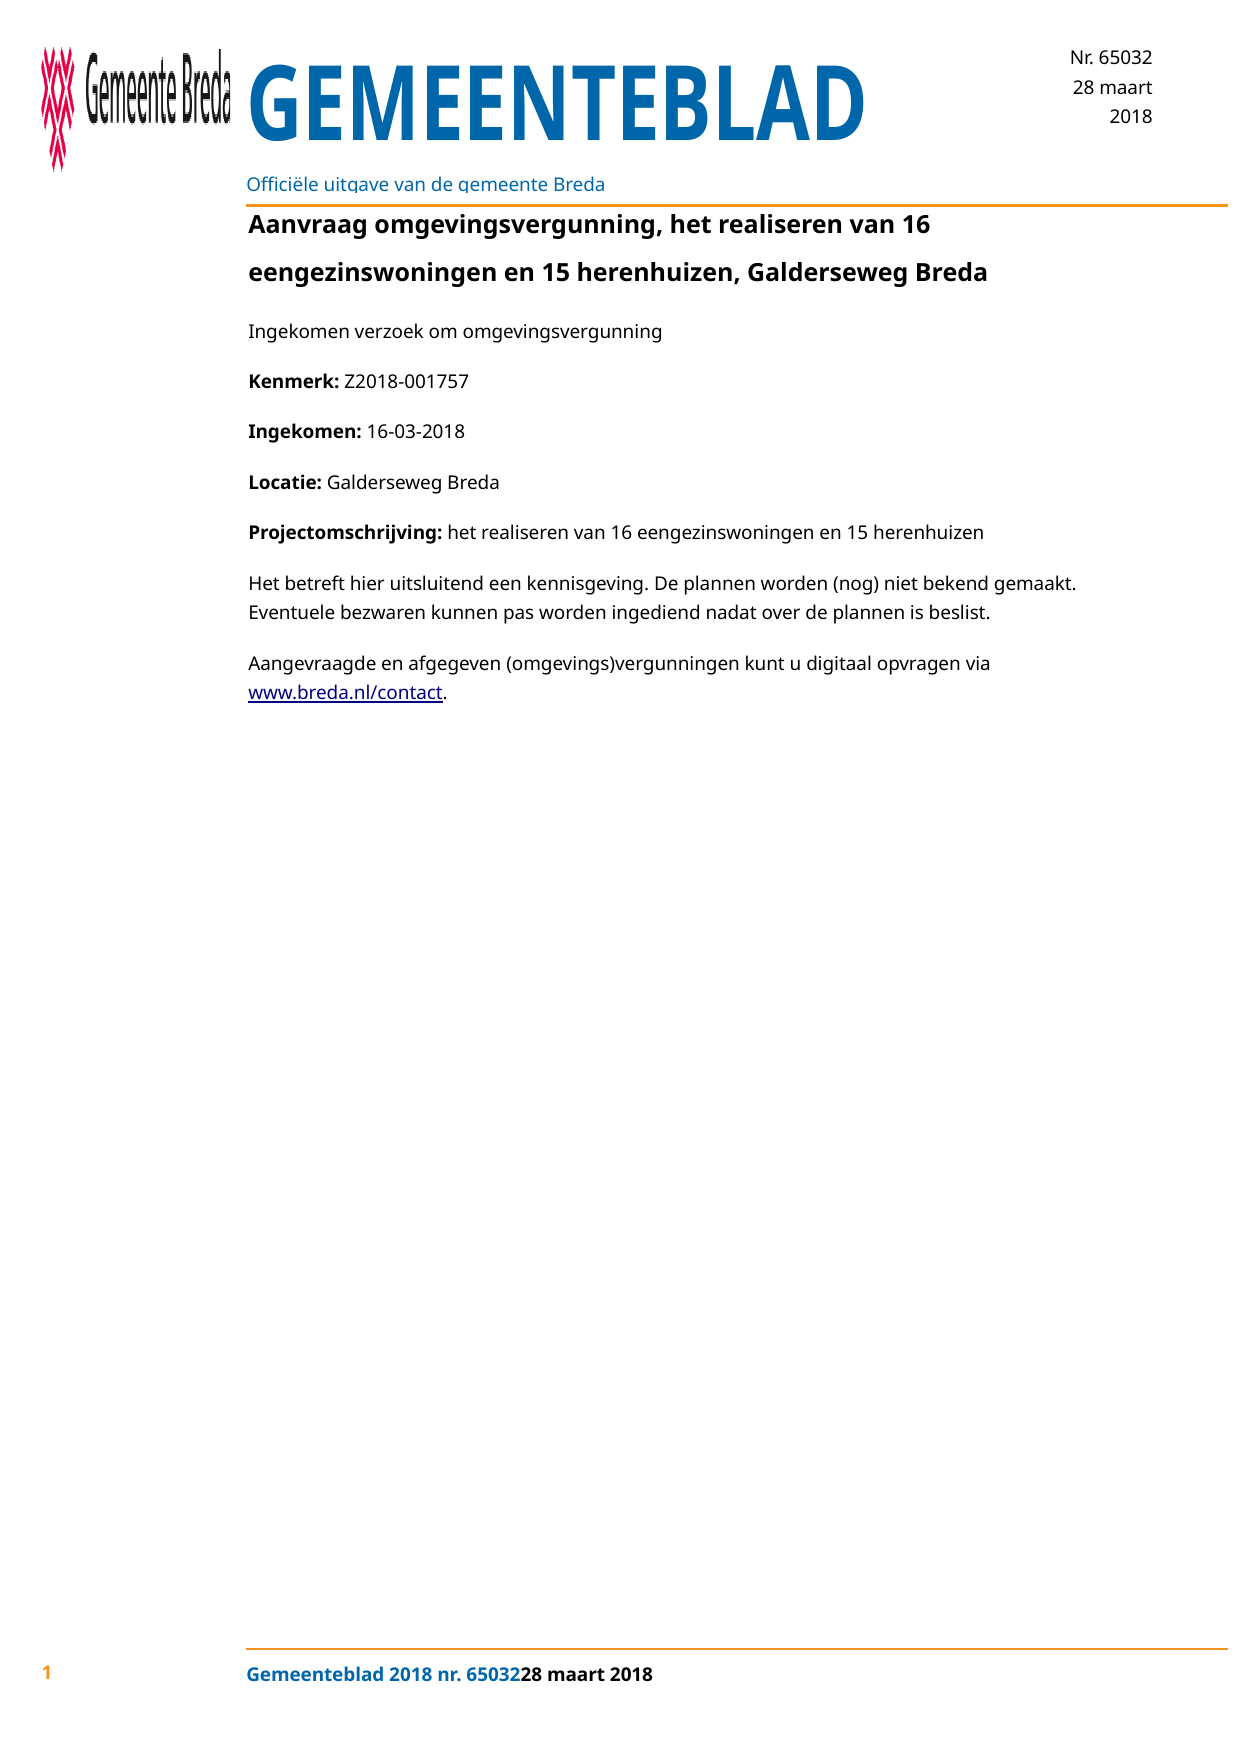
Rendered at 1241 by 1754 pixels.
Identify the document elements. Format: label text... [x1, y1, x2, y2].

text Kenmerk: Z2018-001757 [248, 368, 1152, 394]
text Het betreft hier uitsluitend een kennisgeving. De plannen worden (nog) niet bekend gemaakt. Eventuele bezwaren kunnen pas worden ingediend nadat over de plannen is beslist. [248, 570, 1152, 625]
picture [41, 47, 231, 172]
text Ingekomen: 16-03-2018 [248, 419, 1152, 444]
text Projectomschrijving: het realiseren van 16 eengezinswoningen en 15 herenhuizen [248, 519, 1152, 545]
text Ingekomen verzoek om omgevingsvergunning [248, 318, 1152, 344]
text Aangevraagde en afgegeven (omgevings)vergunningen kunt u digitaal opvragen via www.breda.nl/contact. [248, 650, 1152, 705]
text Aanvraag omgevingsvergunning, het realiseren van 16 eengezinswoningen en 15 herenhuizen, Galderseweg Breda [248, 207, 1152, 288]
text Locatie: Galderseweg Breda [248, 469, 1152, 495]
